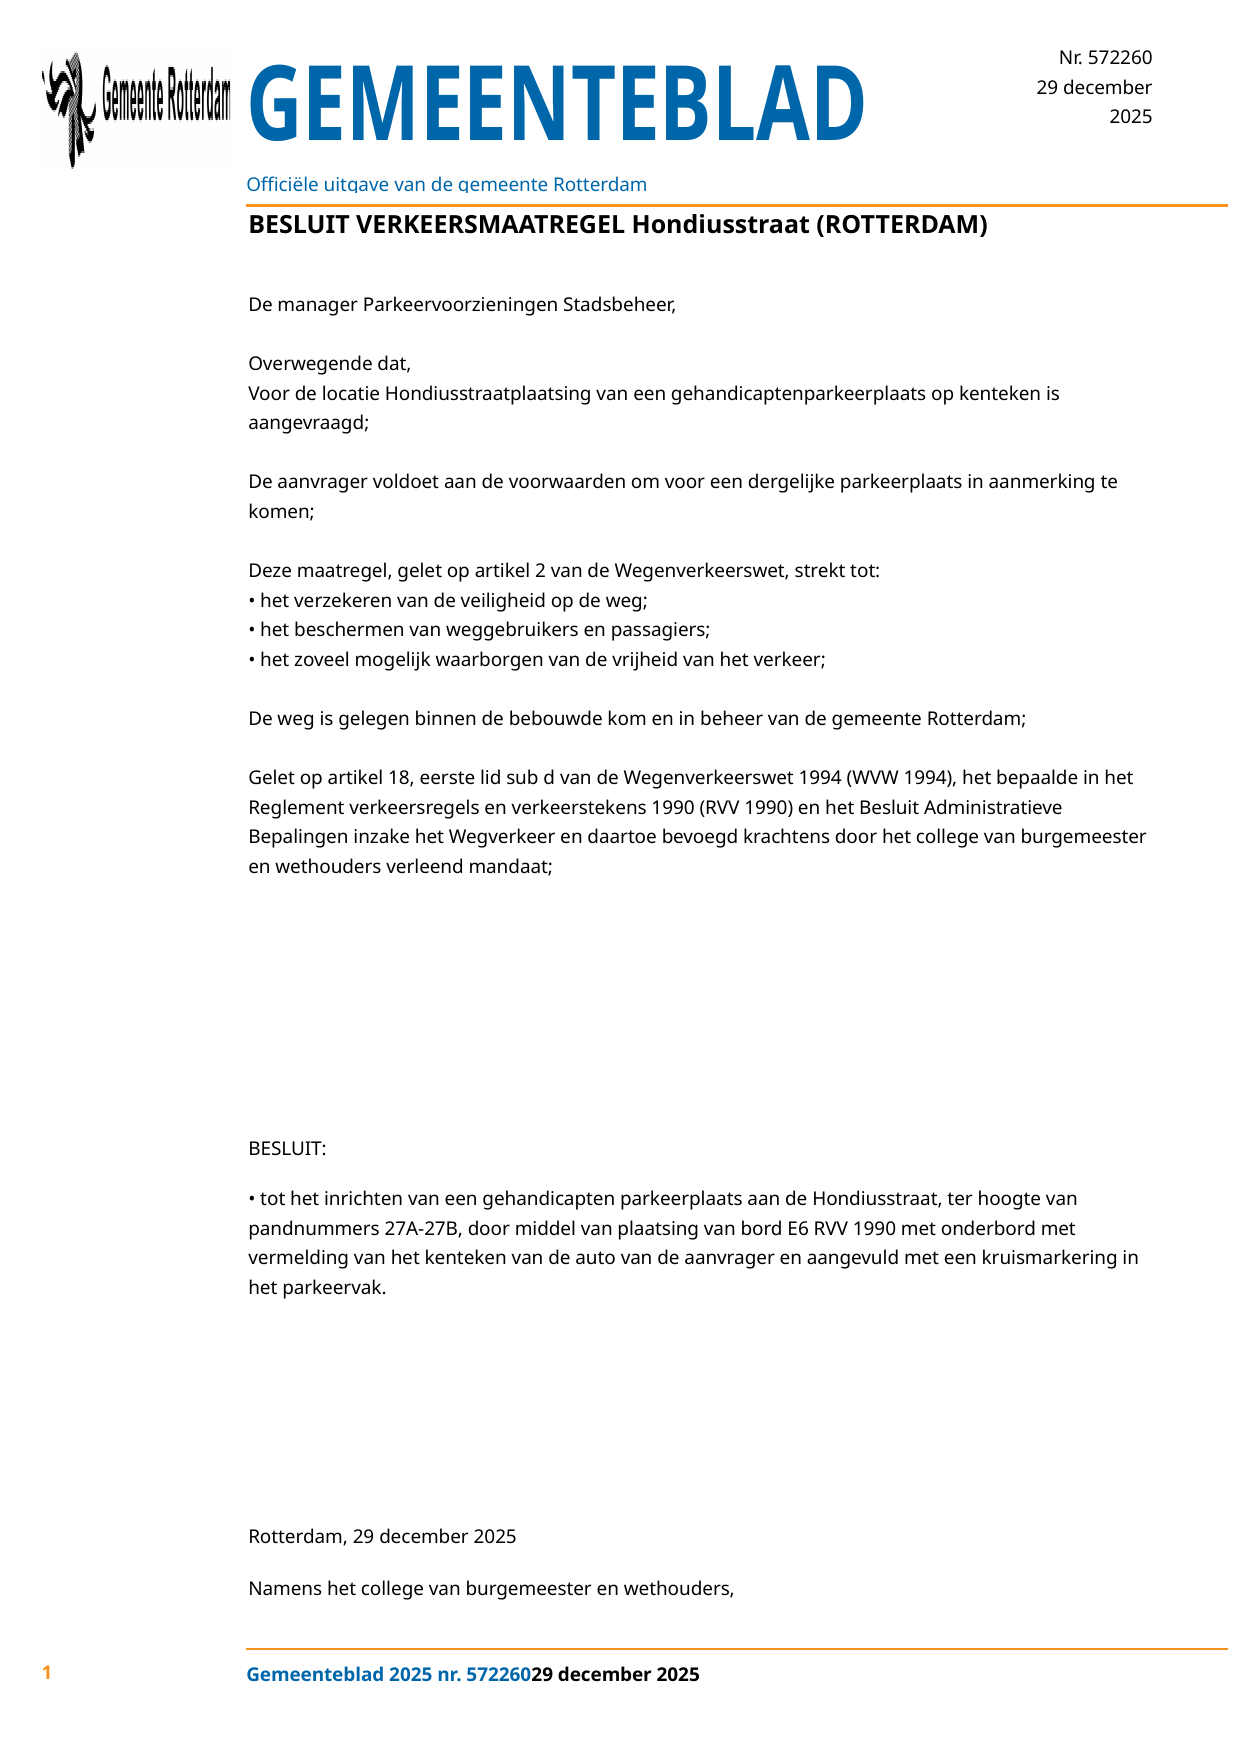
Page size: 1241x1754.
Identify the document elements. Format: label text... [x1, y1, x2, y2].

text De weg is gelegen binnen de bebouwde kom en in beheer van de gemeente Rotterdam; [248, 705, 1152, 731]
text • tot het inrichten van een gehandicapten parkeerplaats aan de Hondiusstraat, ter hoogte van pandnummers 27A-27B, door middel van plaatsing van bord E6 RVV 1990 met onderbord met vermelding van het kenteken van de auto van de aanvrager en aangevuld met een kruismarkering in het parkeervak. [248, 1185, 1152, 1300]
text BESLUIT VERKEERSMAATREGEL Hondiusstraat (ROTTERDAM) [248, 207, 1152, 241]
text BESLUIT: [248, 1135, 1152, 1161]
text Voor de locatie Hondiusstraatplaatsing van een gehandicaptenparkeerplaats op kenteken is aangevraagd; [248, 380, 1152, 435]
text De manager Parkeervoorzieningen Stadsbeheer, [248, 291, 1152, 317]
text • het zoveel mogelijk waarborgen van de vrijheid van het verkeer; [248, 646, 1152, 672]
text • het beschermen van weggebruikers en passagiers; [248, 616, 1152, 642]
text De aanvrager voldoet aan de voorwaarden om voor een dergelijke parkeerplaats in aanmerking te komen; [248, 468, 1152, 524]
text Gelet op artikel 18, eerste lid sub d van de Wegenverkeerswet 1994 (WVW 1994), het bepaalde in het Reglement verkeersregels en verkeerstekens 1990 (RVV 1990) en het Besluit Administratieve Bepalingen inzake het Wegverkeer en daartoe bevoegd krachtens door het college van burgemeester en wethouders verleend mandaat; [248, 764, 1152, 879]
text • het verzekeren van de veiligheid op de weg; [248, 587, 1152, 613]
text Rotterdam, 29 december 2025 [248, 1523, 1152, 1549]
text Deze maatregel, gelet op artikel 2 van de Wegenverkeerswet, strekt tot: [248, 557, 1152, 583]
text Namens het college van burgemeester en wethouders, [248, 1575, 1152, 1601]
text Overwegende dat, [248, 350, 1152, 376]
picture [41, 47, 231, 172]
